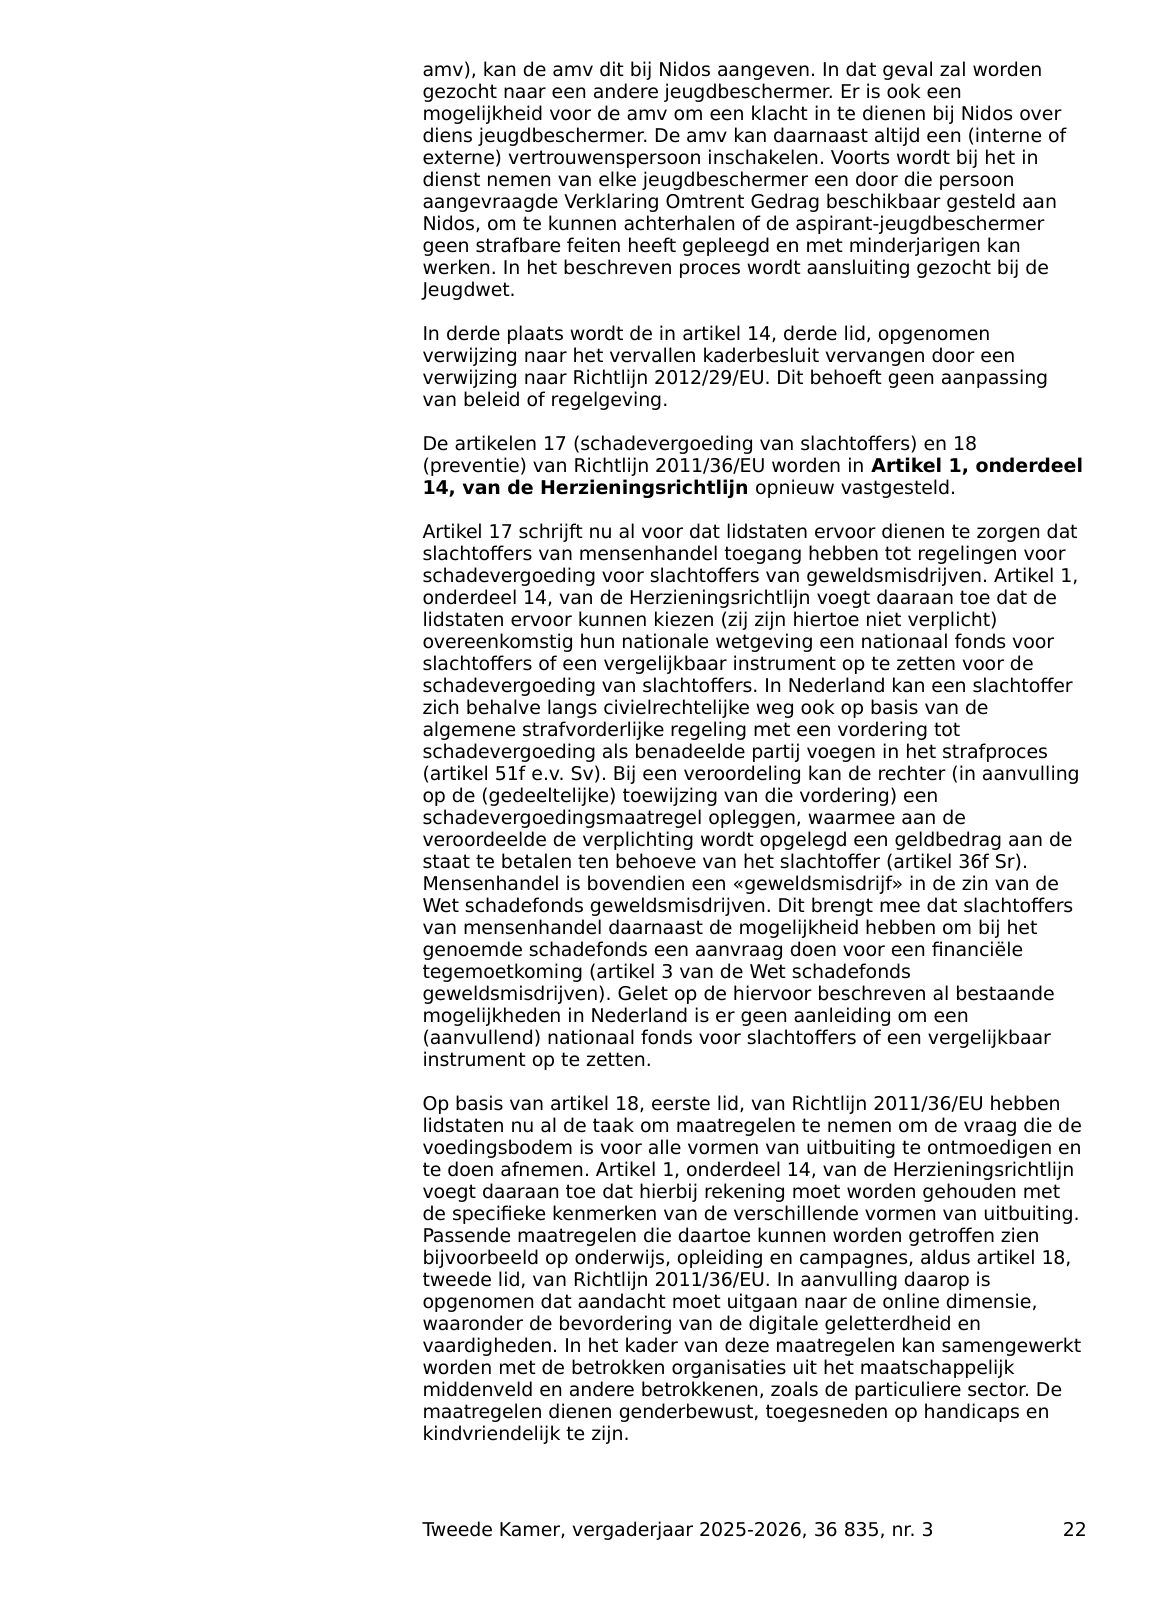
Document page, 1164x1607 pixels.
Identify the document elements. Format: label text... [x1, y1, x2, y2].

text In derde plaats wordt de in artikel 14, derde lid, opgenomen verwijzing naar het vervallen kaderbesluit vervangen door een verwijzing naar Richtlijn 2012/29/EU. Dit behoeft geen aanpassing van beleid of regelgeving. [422, 323, 1087, 411]
text Op basis van artikel 18, eerste lid, van Richtlijn 2011/36/EU hebben lidstaten nu al de taak om maatregelen te nemen om de vraag die de voedingsbodem is voor alle vormen van uitbuiting te ontmoedigen en te doen afnemen. Artikel 1, onderdeel 14, van de Herzieningsrichtlijn voegt daaraan toe dat hierbij rekening moet worden gehouden met de specifieke kenmerken van de verschillende vormen van uitbuiting. Passende maatregelen die daartoe kunnen worden getroffen zien bijvoorbeeld op onderwijs, opleiding en campagnes, aldus artikel 18, tweede lid, van Richtlijn 2011/36/EU. In aanvulling daarop is opgenomen dat aandacht moet uitgaan naar de online dimensie, waaronder de bevordering van de digitale geletterdheid en vaardigheden. In het kader van deze maatregelen kan samengewerkt worden met de betrokken organisaties uit het maatschappelijk middenveld en andere betrokkenen, zoals de particuliere sector. De maatregelen dienen genderbewust, toegesneden op handicaps en kindvriendelijk te zijn. [422, 1093, 1087, 1444]
text Artikel 17 schrijft nu al voor dat lidstaten ervoor dienen te zorgen dat slachtoffers van mensenhandel toegang hebben tot regelingen voor schadevergoeding voor slachtoffers van geweldsmisdrijven. Artikel 1, onderdeel 14, van de Herzieningsrichtlijn voegt daaraan toe dat de lidstaten ervoor kunnen kiezen (zij zijn hiertoe niet verplicht) overeenkomstig hun nationale wetgeving een nationaal fonds voor slachtoffers of een vergelijkbaar instrument op te zetten voor de schadevergoeding van slachtoffers. In Nederland kan een slachtoffer zich behalve langs civielrechtelijke weg ook op basis van de algemene strafvorderlijke regeling met een vordering tot schadevergoeding als benadeelde partij voegen in het strafproces (artikel 51f e.v. Sv). Bij een veroordeling kan de rechter (in aanvulling op de (gedeeltelijke) toewijzing van die vordering) een schadevergoedingsmaatregel opleggen, waarmee aan de veroordeelde de verplichting wordt opgelegd een geldbedrag aan de staat te betalen ten behoeve van het slachtoffer (artikel 36f Sr). Mensenhandel is bovendien een «geweldsmisdrijf» in de zin van de Wet schadefonds geweldsmisdrijven. Dit brengt mee dat slachtoffers van mensenhandel daarnaast de mogelijkheid hebben om bij het genoemde schadefonds een aanvraag doen voor een financiële tegemoetkoming (artikel 3 van de Wet schadefonds geweldsmisdrijven). Gelet op de hiervoor beschreven al bestaande mogelijkheden in Nederland is er geen aanleiding om een (aanvullend) nationaal fonds voor slachtoffers of een vergelijkbaar instrument op te zetten. [422, 521, 1087, 1071]
text amv), kan de amv dit bij Nidos aangeven. In dat geval zal worden gezocht naar een andere jeugdbeschermer. Er is ook een mogelijkheid voor de amv om een klacht in te dienen bij Nidos over diens jeugdbeschermer. De amv kan daarnaast altijd een (interne of externe) vertrouwenspersoon inschakelen. Voorts wordt bij het in dienst nemen van elke jeugdbeschermer een door die persoon aangevraagde Verklaring Omtrent Gedrag beschikbaar gesteld aan Nidos, om te kunnen achterhalen of de aspirant-jeugdbeschermer geen strafbare feiten heeft gepleegd en met minderjarigen kan werken. In het beschreven proces wordt aansluiting gezocht bij de Jeugdwet. [422, 59, 1087, 301]
text De artikelen 17 (schadevergoeding van slachtoffers) en 18 (preventie) van Richtlijn 2011/36/EU worden in Artikel 1, onderdeel 14, van de Herzieningsrichtlijn opnieuw vastgesteld. [422, 433, 1087, 499]
